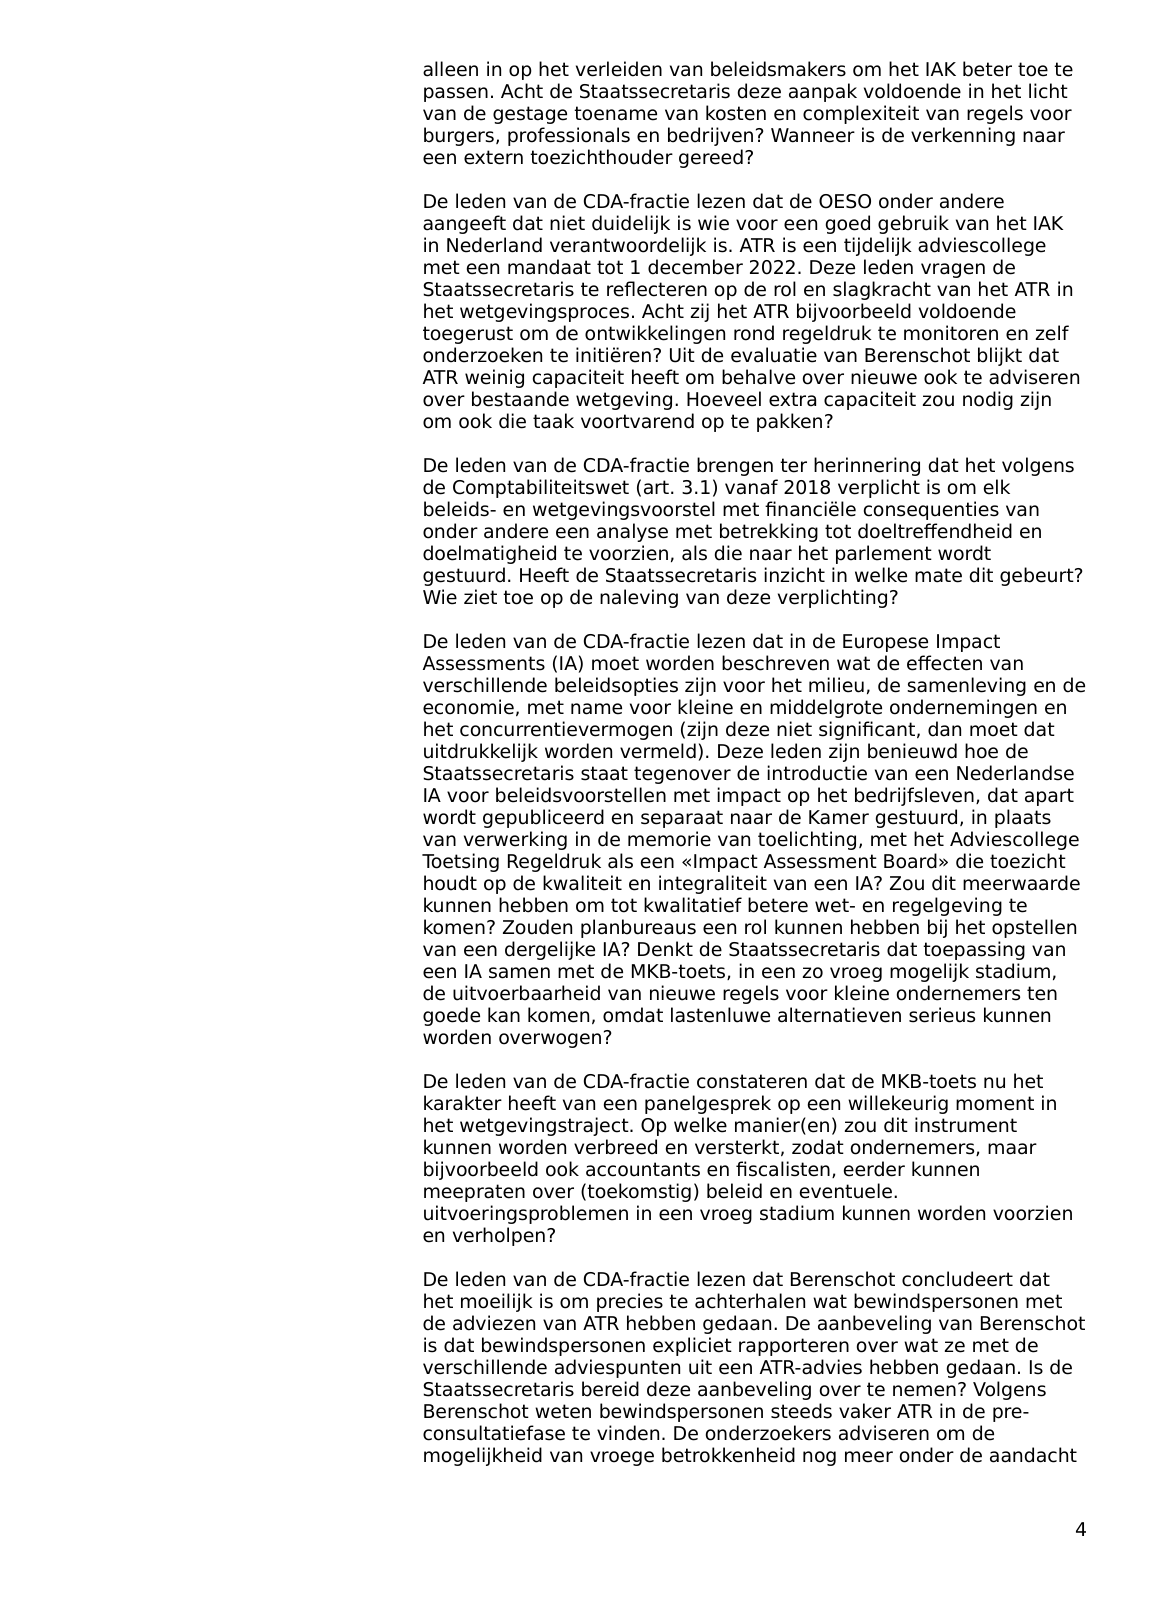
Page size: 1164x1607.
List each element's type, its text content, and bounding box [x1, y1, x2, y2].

text De leden van de CDA-fractie lezen dat in de Europese Impact Assessments (IA) moet worden beschreven wat de effecten van verschillende beleidsopties zijn voor het milieu, de samenleving en de economie, met name voor kleine en middelgrote ondernemingen en het concurrentievermogen (zijn deze niet significant, dan moet dat uitdrukkelijk worden vermeld). Deze leden zijn benieuwd hoe de Staatssecretaris staat tegenover de introductie van een Nederlandse IA voor beleidsvoorstellen met impact op het bedrijfsleven, dat apart wordt gepubliceerd en separaat naar de Kamer gestuurd, in plaats van verwerking in de memorie van toelichting, met het Adviescollege Toetsing Regeldruk als een «Impact Assessment Board» die toezicht houdt op de kwaliteit en integraliteit van een IA? Zou dit meerwaarde kunnen hebben om tot kwalitatief betere wet- en regelgeving te komen? Zouden planbureaus een rol kunnen hebben bij het opstellen van een dergelijke IA? Denkt de Staatssecretaris dat toepassing van een IA samen met de MKB-toets, in een zo vroeg mogelijk stadium, de uitvoerbaarheid van nieuwe regels voor kleine ondernemers ten goede kan komen, omdat lastenluwe alternatieven serieus kunnen worden overwogen? [422, 631, 1087, 1049]
text De leden van de CDA-fractie lezen dat Berenschot concludeert dat het moeilijk is om precies te achterhalen wat bewindspersonen met de adviezen van ATR hebben gedaan. De aanbeveling van Berenschot is dat bewindspersonen expliciet rapporteren over wat ze met de verschillende adviespunten uit een ATR-advies hebben gedaan. Is de Staatssecretaris bereid deze aanbeveling over te nemen? Volgens Berenschot weten bewindspersonen steeds vaker ATR in de pre-consultatiefase te vinden. De onderzoekers adviseren om de mogelijkheid van vroege betrokkenheid nog meer onder de aandacht [422, 1269, 1087, 1467]
text De leden van de CDA-fractie lezen dat de OESO onder andere aangeeft dat niet duidelijk is wie voor een goed gebruik van het IAK in Nederland verantwoordelijk is. ATR is een tijdelijk adviescollege met een mandaat tot 1 december 2022. Deze leden vragen de Staatssecretaris te reflecteren op de rol en slagkracht van het ATR in het wetgevingsproces. Acht zij het ATR bijvoorbeeld voldoende toegerust om de ontwikkelingen rond regeldruk te monitoren en zelf onderzoeken te initiëren? Uit de evaluatie van Berenschot blijkt dat ATR weinig capaciteit heeft om behalve over nieuwe ook te adviseren over bestaande wetgeving. Hoeveel extra capaciteit zou nodig zijn om ook die taak voortvarend op te pakken? [422, 191, 1087, 433]
text De leden van de CDA-fractie brengen ter herinnering dat het volgens de Comptabiliteitswet (art. 3.1) vanaf 2018 verplicht is om elk beleids- en wetgevingsvoorstel met financiële consequenties van onder andere een analyse met betrekking tot doeltreffendheid en doelmatigheid te voorzien, als die naar het parlement wordt gestuurd. Heeft de Staatssecretaris inzicht in welke mate dit gebeurt? Wie ziet toe op de naleving van deze verplichting? [422, 455, 1087, 609]
text De leden van de CDA-fractie constateren dat de MKB-toets nu het karakter heeft van een panelgesprek op een willekeurig moment in het wetgevingstraject. Op welke manier(en) zou dit instrument kunnen worden verbreed en versterkt, zodat ondernemers, maar bijvoorbeeld ook accountants en fiscalisten, eerder kunnen meepraten over (toekomstig) beleid en eventuele. uitvoeringsproblemen in een vroeg stadium kunnen worden voorzien en verholpen? [422, 1071, 1087, 1247]
text alleen in op het verleiden van beleidsmakers om het IAK beter toe te passen. Acht de Staatssecretaris deze aanpak voldoende in het licht van de gestage toename van kosten en complexiteit van regels voor burgers, professionals en bedrijven? Wanneer is de verkenning naar een extern toezichthouder gereed? [422, 59, 1087, 169]
